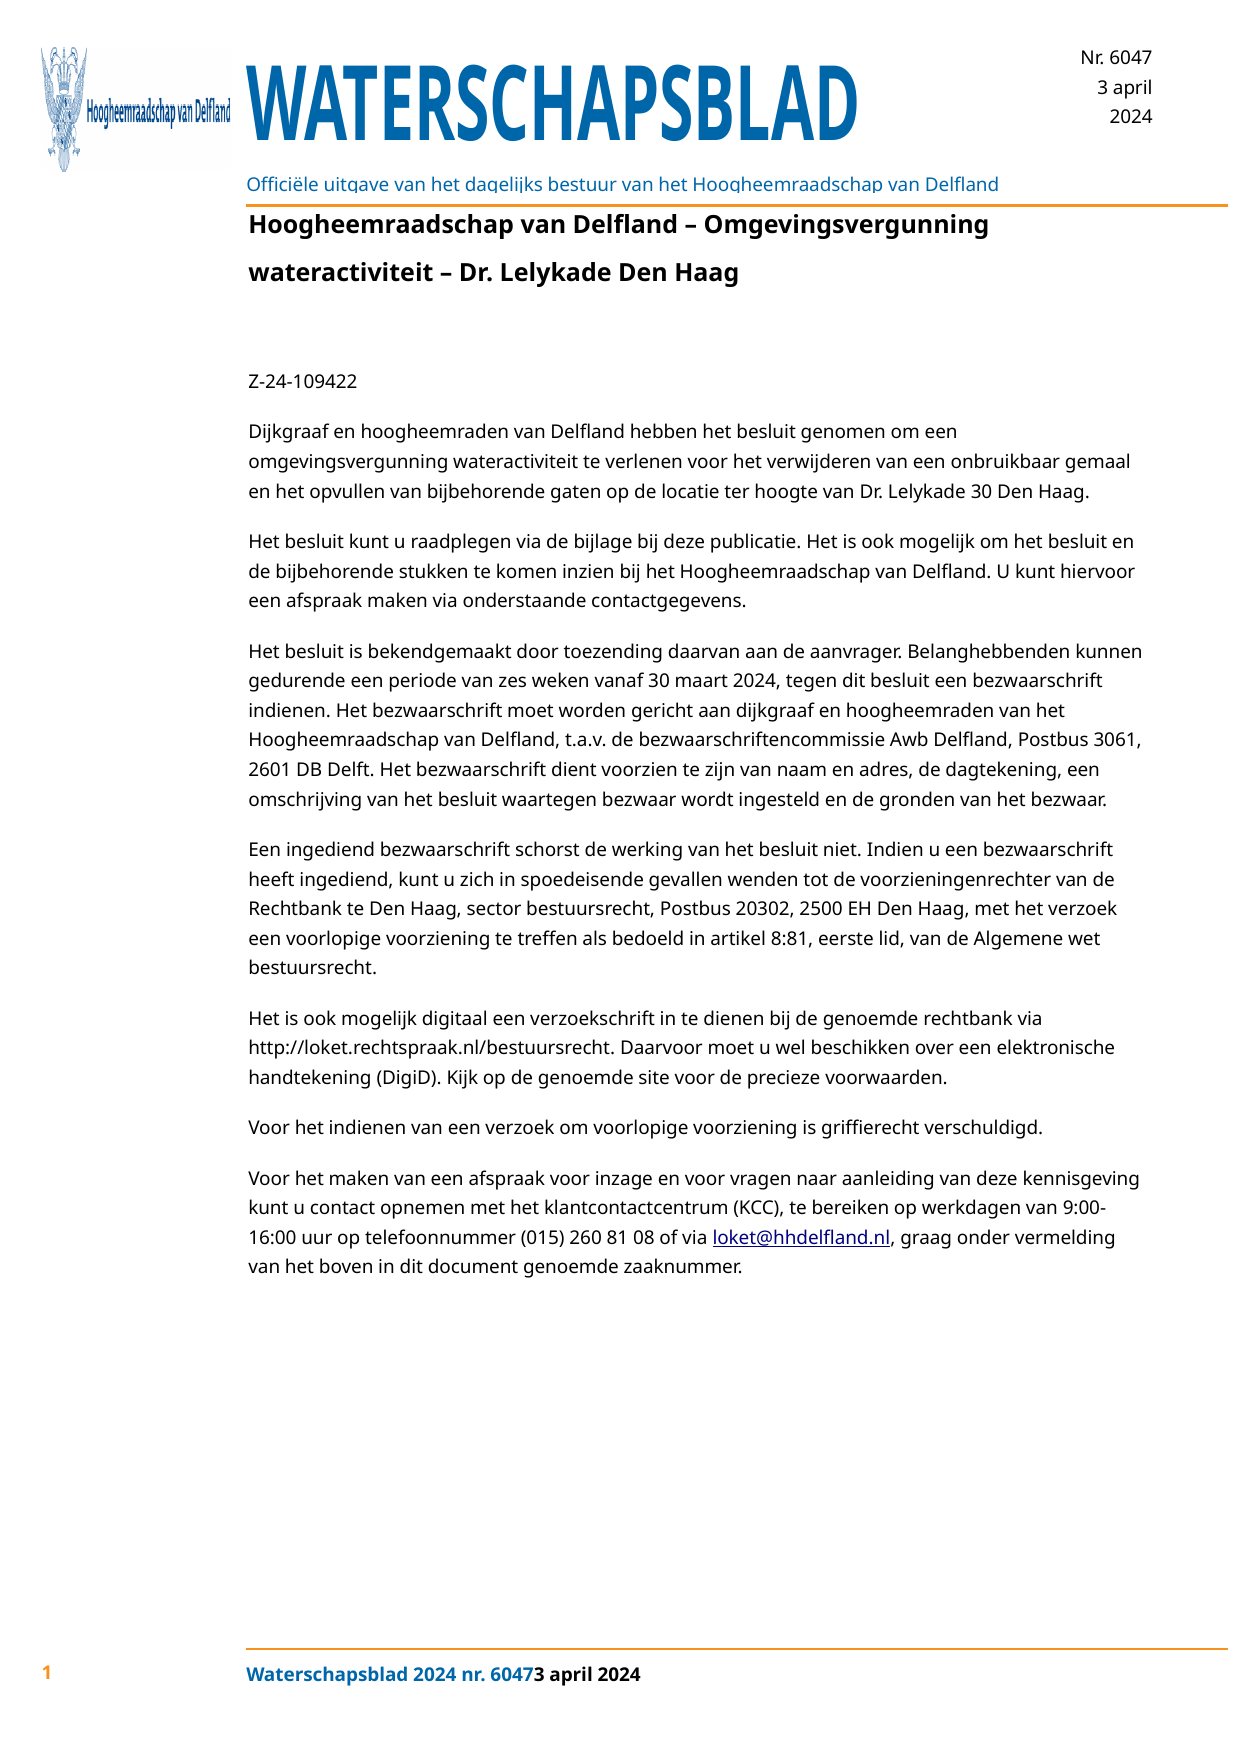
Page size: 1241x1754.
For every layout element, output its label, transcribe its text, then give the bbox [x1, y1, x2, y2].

picture [41, 47, 231, 172]
text Voor het indienen van een verzoek om voorlopige voorziening is griffierecht verschuldigd. [248, 1114, 1152, 1140]
text Het is ook mogelijk digitaal een verzoekschrift in te dienen bij de genoemde rechtbank via http://loket.rechtspraak.nl/bestuursrecht. Daarvoor moet u wel beschikken over een elektronische handtekening (DigiD). Kijk op de genoemde site voor de precieze voorwaarden. [248, 1005, 1152, 1090]
text Het besluit is bekendgemaakt door toezending daarvan aan de aanvrager. Belanghebbenden kunnen gedurende een periode van zes weken vanaf 30 maart 2024, tegen dit besluit een bezwaarschrift indienen. Het bezwaarschrift moet worden gericht aan dijkgraaf en hoogheemraden van het Hoogheemraadschap van Delfland, t.a.v. de bezwaarschriftencommissie Awb Delfland, Postbus 3061, 2601 DB Delft. Het bezwaarschrift dient voorzien te zijn van naam en adres, de dagtekening, een omschrijving van het besluit waartegen bezwaar wordt ingesteld en de gronden van het bezwaar. [248, 638, 1152, 812]
text Z-24-109422 [248, 368, 1152, 394]
text Een ingediend bezwaarschrift schorst de werking van het besluit niet. Indien u een bezwaarschrift heeft ingediend, kunt u zich in spoedeisende gevallen wenden tot de voorzieningenrechter van de Rechtbank te Den Haag, sector bestuursrecht, Postbus 20302, 2500 EH Den Haag, met het verzoek een voorlopige voorziening te treffen als bedoeld in artikel 8:81, eerste lid, van de Algemene wet bestuursrecht. [248, 836, 1152, 980]
text Hoogheemraadschap van Delfland – Omgevingsvergunning wateractiviteit – Dr. Lelykade Den Haag [248, 207, 1152, 288]
text Het besluit kunt u raadplegen via de bijlage bij deze publicatie. Het is ook mogelijk om het besluit en de bijbehorende stukken te komen inzien bij het Hoogheemraadschap van Delfland. U kunt hiervoor een afspraak maken via onderstaande contactgegevens. [248, 528, 1152, 613]
text Voor het maken van een afspraak voor inzage en voor vragen naar aanleiding van deze kennisgeving kunt u contact opnemen met het klantcontactcentrum (KCC), te bereiken op werkdagen van 9:00-16:00 uur op telefoonnummer (015) 260 81 08 of via loket@hhdelfland.nl, graag onder vermelding van het boven in dit document genoemde zaaknummer. [248, 1165, 1152, 1279]
text Dijkgraaf en hoogheemraden van Delfland hebben het besluit genomen om een omgevingsvergunning wateractiviteit te verlenen voor het verwijderen van een onbruikbaar gemaal en het opvullen van bijbehorende gaten op de locatie ter hoogte van Dr. Lelykade 30 Den Haag. [248, 419, 1152, 504]
